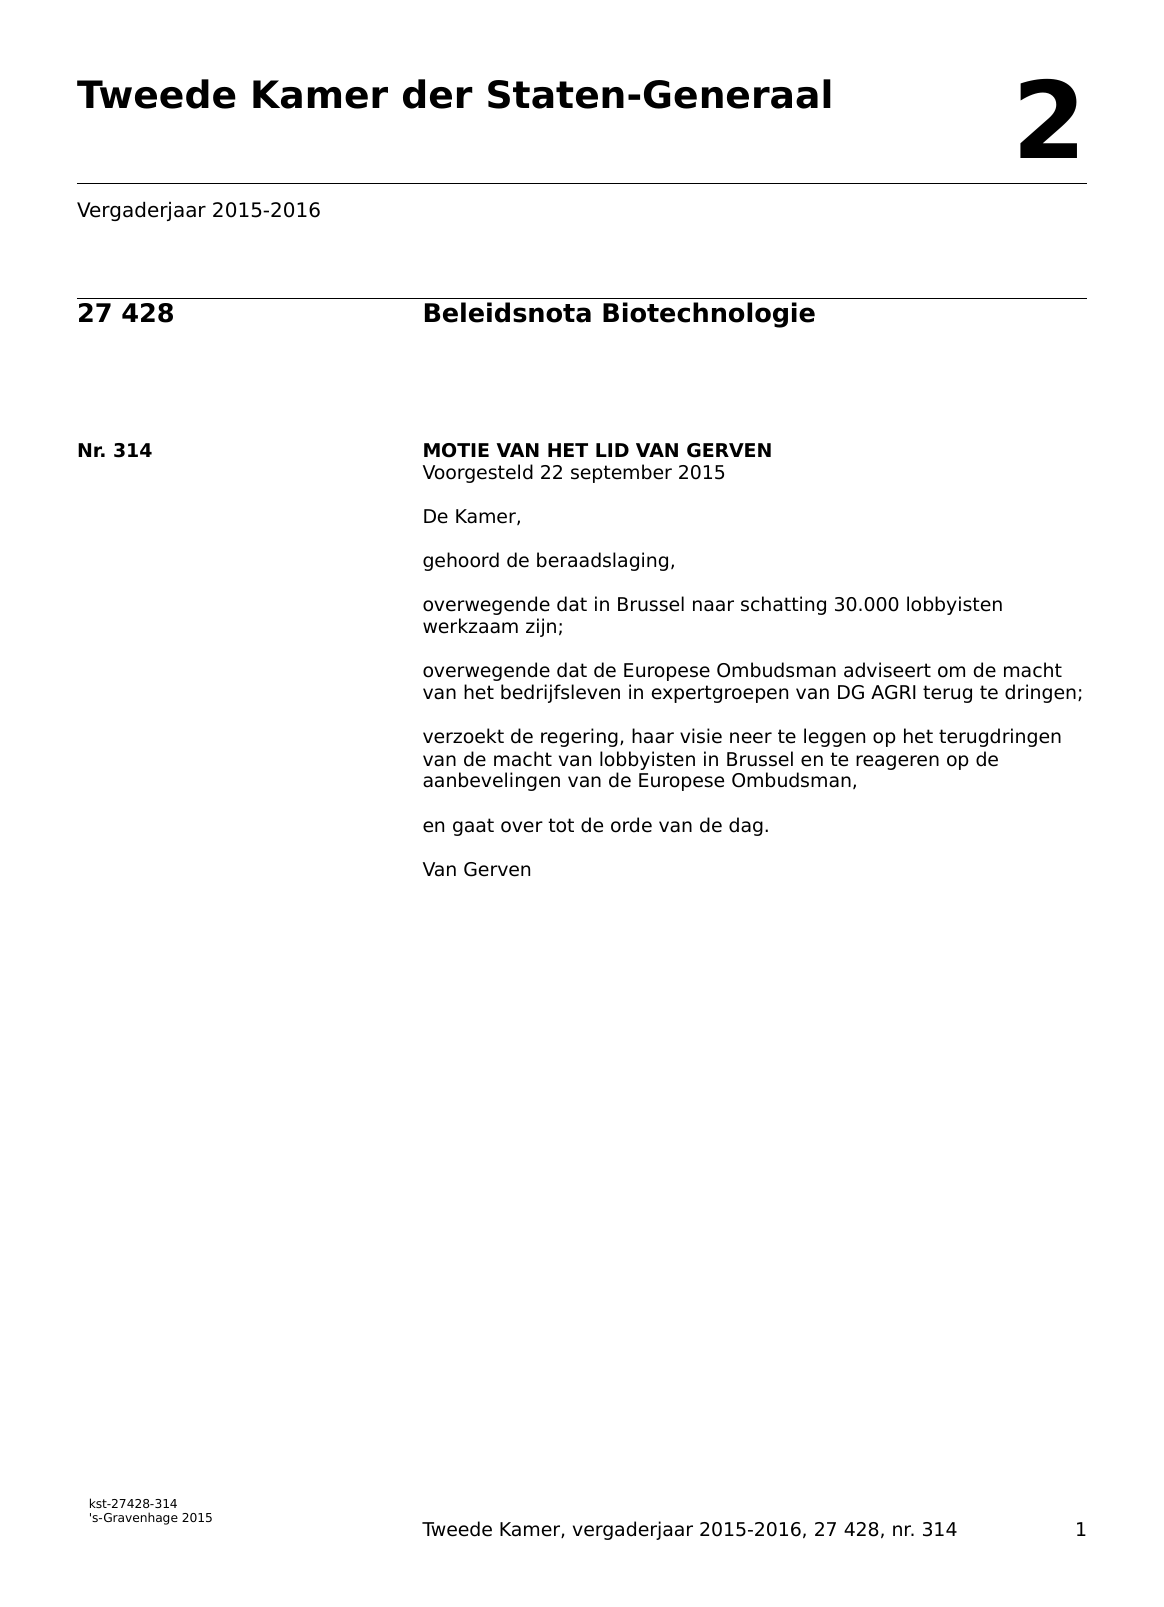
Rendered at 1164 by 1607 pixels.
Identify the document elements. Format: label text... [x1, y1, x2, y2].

text 's-Gravenhage 2015 [88, 1511, 323, 1525]
text en gaat over tot de orde van de dag. [422, 814, 1087, 837]
text kst-27428-314 [88, 1497, 323, 1511]
subtitle Nr. 314 MOTIE VAN HET LID VAN GERVEN [77, 440, 1087, 462]
text Voorgesteld 22 september 2015 [422, 462, 1087, 484]
text overwegende dat in Brussel naar schatting 30.000 lobbyisten werkzaam zijn; [422, 594, 1087, 638]
text overwegende dat de Europese Ombudsman adviseert om de macht van het bedrijfsleven in expertgroepen van DG AGRI terug te dringen; [422, 660, 1087, 704]
text Van Gerven [422, 859, 1087, 881]
table_header 2 [886, 59, 1087, 183]
subtitle 27 428 Beleidsnota Biotechnologie [77, 299, 1087, 329]
text De Kamer, [422, 506, 1087, 528]
text gehoord de beraadslaging, [422, 550, 1087, 572]
table_cell Vergaderjaar 2015-2016 [77, 184, 1087, 298]
table_header Tweede Kamer der Staten-Generaal [77, 59, 886, 183]
text verzoekt de regering, haar visie neer te leggen op het terugdringen van de macht van lobbyisten in Brussel en te reageren op de aanbevelingen van de Europese Ombudsman, [422, 726, 1087, 792]
